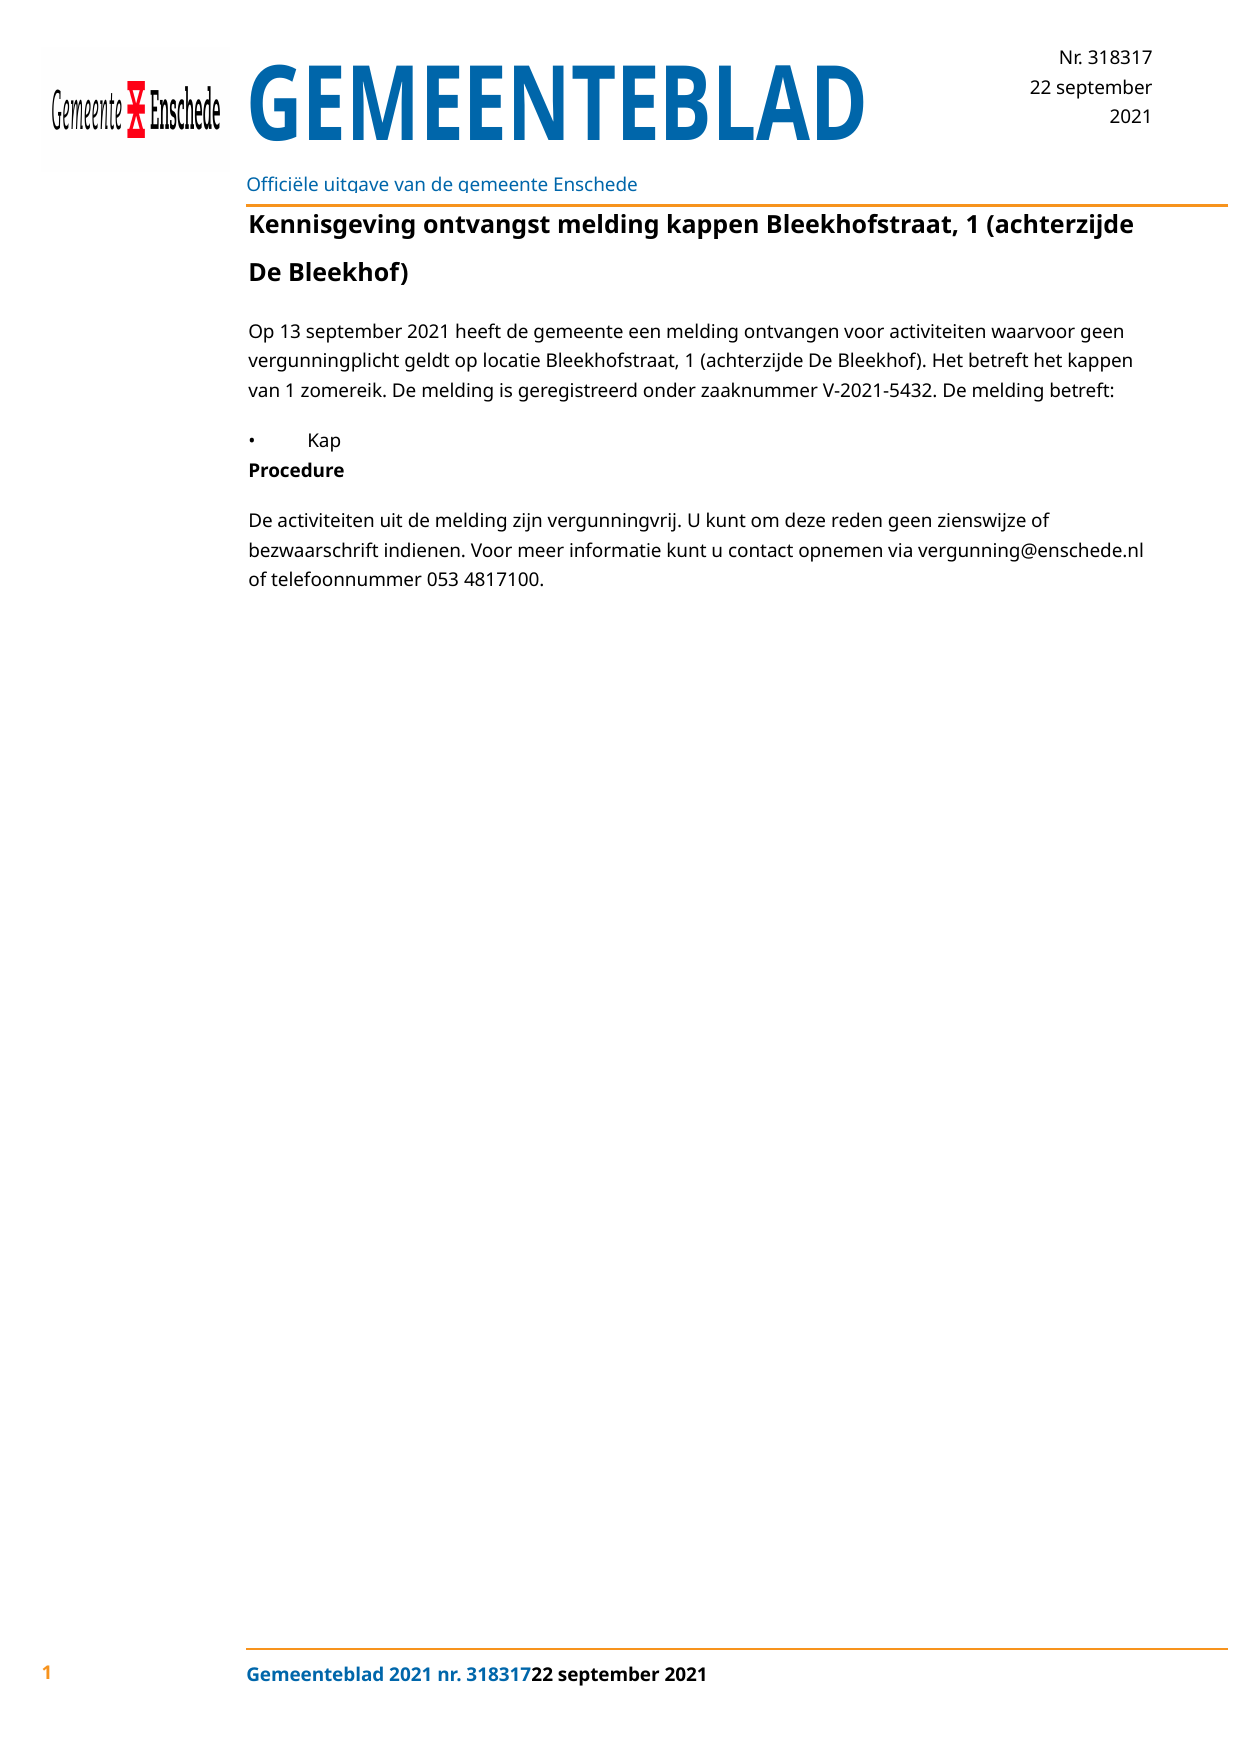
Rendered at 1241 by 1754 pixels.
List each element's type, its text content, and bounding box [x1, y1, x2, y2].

text Op 13 september 2021 heeft de gemeente een melding ontvangen voor activiteiten waarvoor geen vergunningplicht geldt op locatie Bleekhofstraat, 1 (achterzijde De Bleekhof). Het betreft het kappen van 1 zomereik. De melding is geregistreerd onder zaaknummer V-2021-5432. De melding betreft: [248, 318, 1152, 403]
text Procedure [248, 457, 1152, 483]
picture [41, 47, 231, 172]
text De activiteiten uit de melding zijn vergunningvrij. U kunt om deze reden geen zienswijze of bezwaarschrift indienen. Voor meer informatie kunt u contact opnemen via vergunning@enschede.nl of telefoonnummer 053 4817100. [248, 507, 1152, 592]
list Kap [248, 427, 1152, 453]
text Kennisgeving ontvangst melding kappen Bleekhofstraat, 1 (achterzijde De Bleekhof) [248, 207, 1152, 288]
